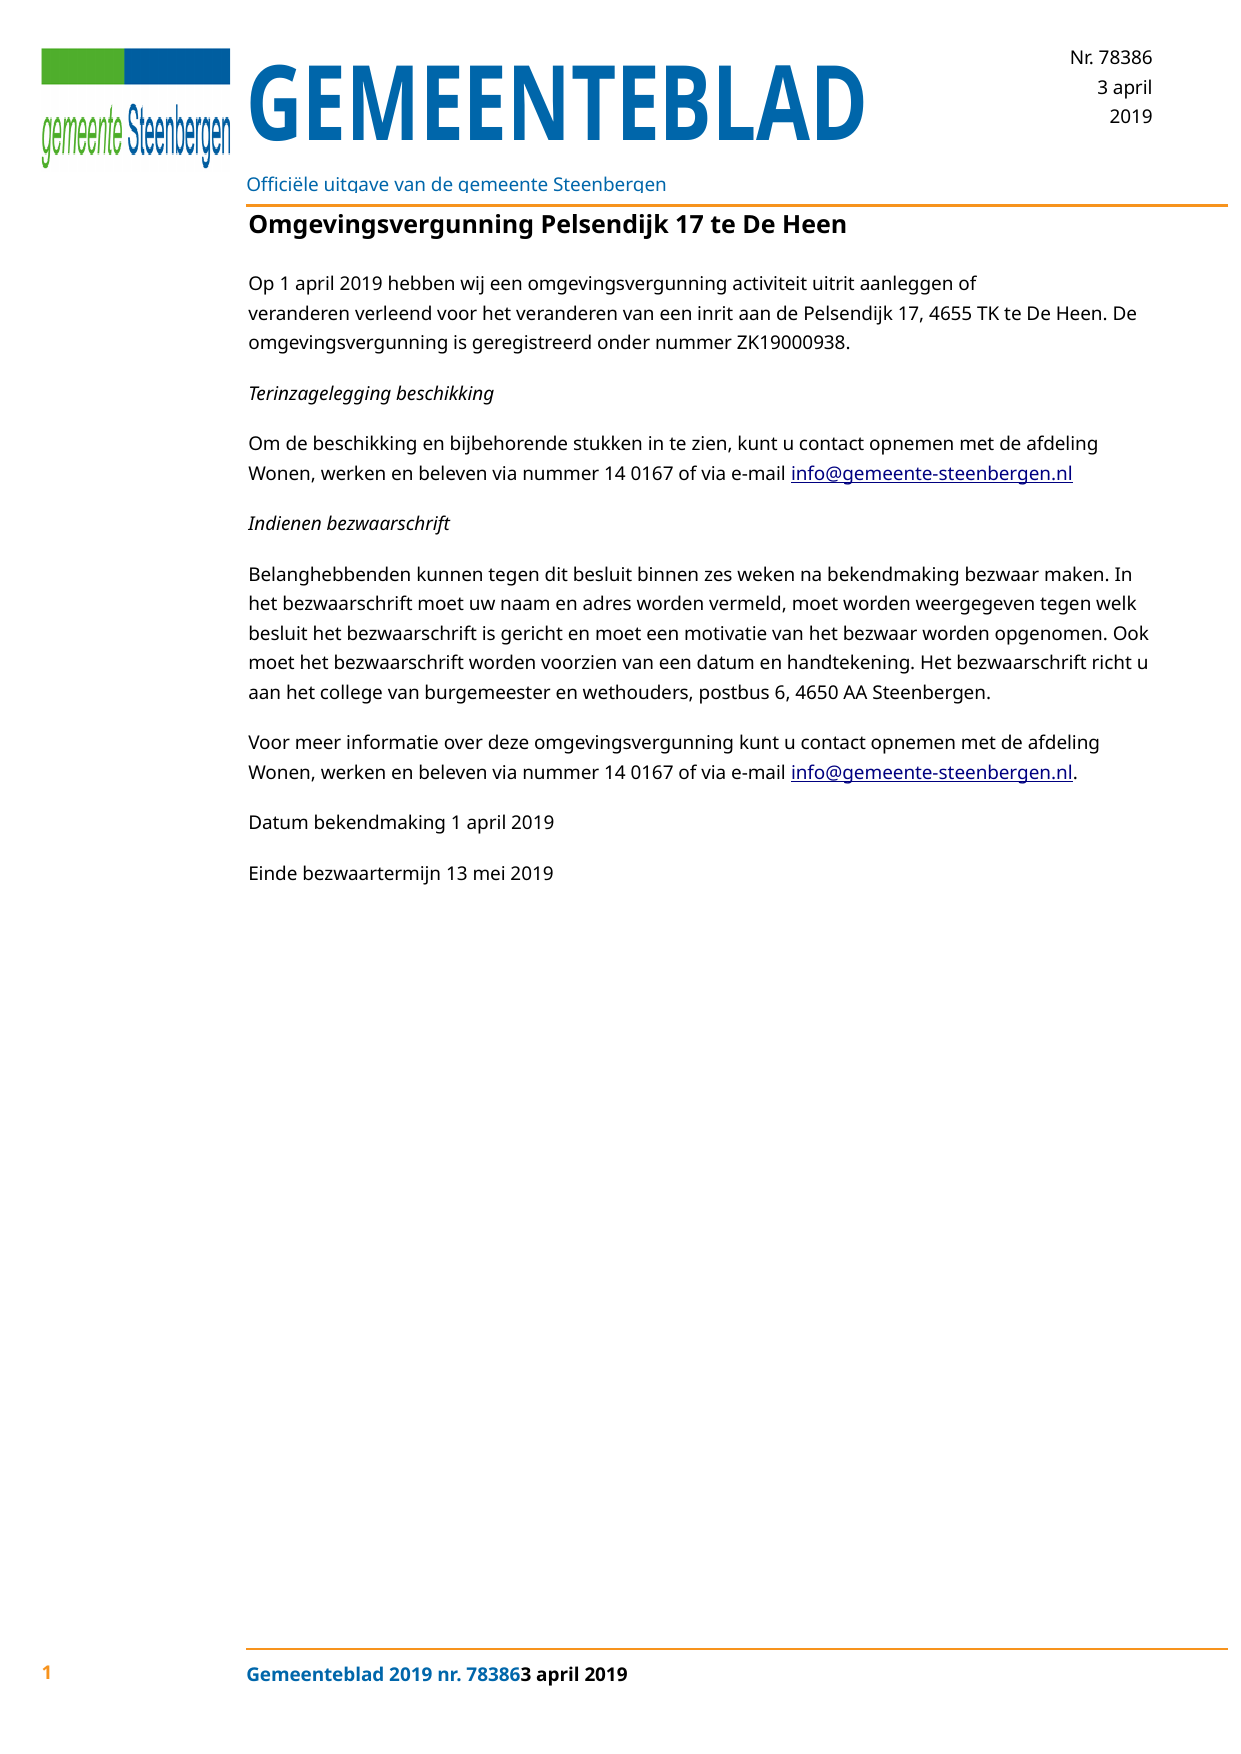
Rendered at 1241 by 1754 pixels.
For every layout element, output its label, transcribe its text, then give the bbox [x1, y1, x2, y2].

picture [41, 47, 231, 172]
text Voor meer informatie over deze omgevingsvergunning kunt u contact opnemen met de afdeling Wonen, werken en beleven via nummer 14 0167 of via e-mail info@gemeente-steenbergen.nl. [248, 729, 1152, 785]
text Datum bekendmaking 1 april 2019 [248, 809, 1152, 835]
text Om de beschikking en bijbehorende stukken in te zien, kunt u contact opnemen met de afdeling Wonen, werken en beleven via nummer 14 0167 of via e-mail info@gemeente-steenbergen.nl [248, 430, 1152, 486]
text Einde bezwaartermijn 13 mei 2019 [248, 860, 1152, 886]
text Belanghebbenden kunnen tegen dit besluit binnen zes weken na bekendmaking bezwaar maken. In het bezwaarschrift moet uw naam en adres worden vermeld, moet worden weergegeven tegen welk besluit het bezwaarschrift is gericht en moet een motivatie van het bezwaar worden opgenomen. Ook moet het bezwaarschrift worden voorzien van een datum en handtekening. Het bezwaarschrift richt u aan het college van burgemeester en wethouders, postbus 6, 4650 AA Steenbergen. [248, 561, 1152, 705]
text Terinzagelegging beschikking [248, 380, 1152, 406]
text Omgevingsvergunning Pelsendijk 17 te De Heen [248, 207, 1152, 241]
text Op 1 april 2019 hebben wij een omgevingsvergunning activiteit uitrit aanleggen of veranderen verleend voor het veranderen van een inrit aan de Pelsendijk 17, 4655 TK te De Heen. De omgevingsvergunning is geregistreerd onder nummer ZK19000938. [248, 270, 1152, 355]
text Indienen bezwaarschrift [248, 510, 1152, 536]
